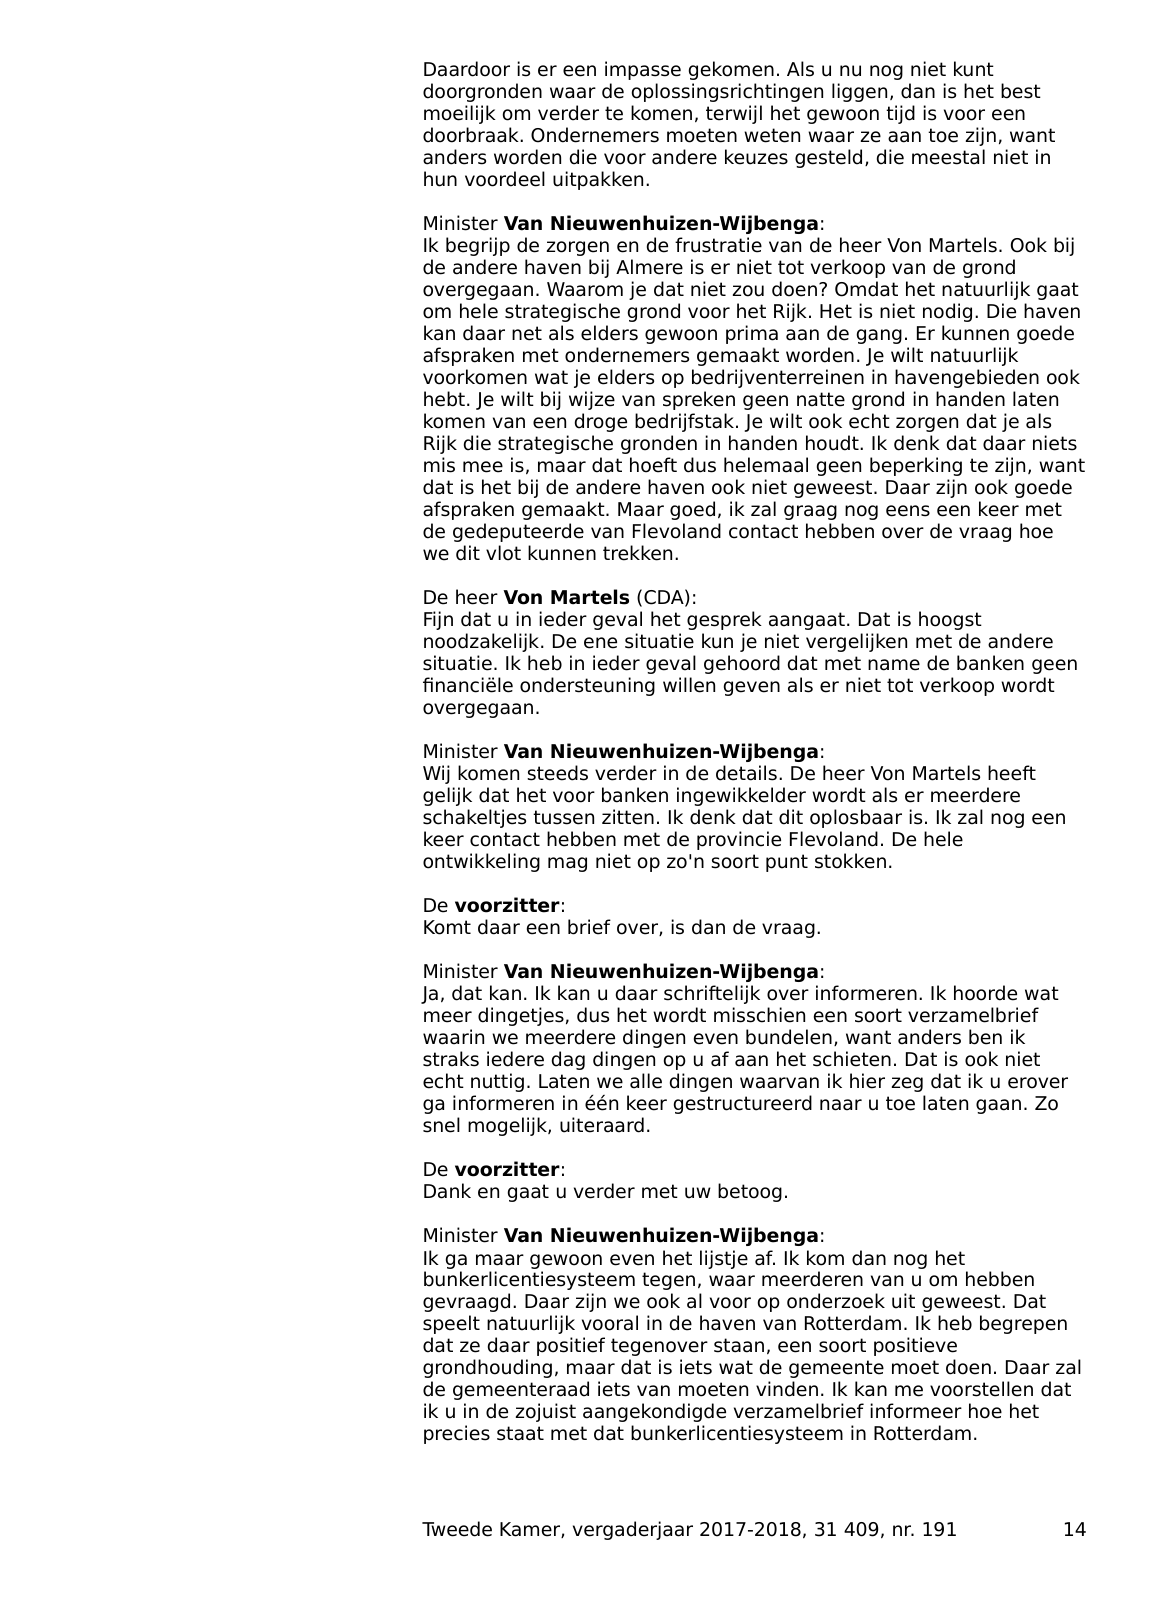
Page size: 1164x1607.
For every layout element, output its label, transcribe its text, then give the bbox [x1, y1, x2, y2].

text Minister Van Nieuwenhuizen-Wijbenga: [422, 961, 1087, 983]
text Minister Van Nieuwenhuizen-Wijbenga: [422, 1225, 1087, 1247]
text Fijn dat u in ieder geval het gesprek aangaat. Dat is hoogst noodzakelijk. De ene situatie kun je niet vergelijken met de andere situatie. Ik heb in ieder geval gehoord dat met name de banken geen financiële ondersteuning willen geven als er niet tot verkoop wordt overgegaan. [422, 609, 1087, 719]
text Ik begrijp de zorgen en de frustratie van de heer Von Martels. Ook bij de andere haven bij Almere is er niet tot verkoop van de grond overgegaan. Waarom je dat niet zou doen? Omdat het natuurlijk gaat om hele strategische grond voor het Rijk. Het is niet nodig. Die haven kan daar net als elders gewoon prima aan de gang. Er kunnen goede afspraken met ondernemers gemaakt worden. Je wilt natuurlijk voorkomen wat je elders op bedrijventerreinen in havengebieden ook hebt. Je wilt bij wijze van spreken geen natte grond in handen laten komen van een droge bedrijfstak. Je wilt ook echt zorgen dat je als Rijk die strategische gronden in handen houdt. Ik denk dat daar niets mis mee is, maar dat hoeft dus helemaal geen beperking te zijn, want dat is het bij de andere haven ook niet geweest. Daar zijn ook goede afspraken gemaakt. Maar goed, ik zal graag nog eens een keer met de gedeputeerde van Flevoland contact hebben over de vraag hoe we dit vlot kunnen trekken. [422, 235, 1087, 565]
text Daardoor is er een impasse gekomen. Als u nu nog niet kunt doorgronden waar de oplossingsrichtingen liggen, dan is het best moeilijk om verder te komen, terwijl het gewoon tijd is voor een doorbraak. Ondernemers moeten weten waar ze aan toe zijn, want anders worden die voor andere keuzes gesteld, die meestal niet in hun voordeel uitpakken. [422, 59, 1087, 191]
text Ik ga maar gewoon even het lijstje af. Ik kom dan nog het bunkerlicentiesysteem tegen, waar meerderen van u om hebben gevraagd. Daar zijn we ook al voor op onderzoek uit geweest. Dat speelt natuurlijk vooral in de haven van Rotterdam. Ik heb begrepen dat ze daar positief tegenover staan, een soort positieve grondhouding, maar dat is iets wat de gemeente moet doen. Daar zal de gemeenteraad iets van moeten vinden. Ik kan me voorstellen dat ik u in de zojuist aangekondigde verzamelbrief informeer hoe het precies staat met dat bunkerlicentiesysteem in Rotterdam. [422, 1247, 1087, 1445]
text De voorzitter: [422, 1159, 1087, 1181]
text Wij komen steeds verder in de details. De heer Von Martels heeft gelijk dat het voor banken ingewikkelder wordt als er meerdere schakeltjes tussen zitten. Ik denk dat dit oplosbaar is. Ik zal nog een keer contact hebben met de provincie Flevoland. De hele ontwikkeling mag niet op zo'n soort punt stokken. [422, 763, 1087, 873]
text Minister Van Nieuwenhuizen-Wijbenga: [422, 741, 1087, 763]
text Dank en gaat u verder met uw betoog. [422, 1181, 1087, 1203]
text Ja, dat kan. Ik kan u daar schriftelijk over informeren. Ik hoorde wat meer dingetjes, dus het wordt misschien een soort verzamelbrief waarin we meerdere dingen even bundelen, want anders ben ik straks iedere dag dingen op u af aan het schieten. Dat is ook niet echt nuttig. Laten we alle dingen waarvan ik hier zeg dat ik u erover ga informeren in één keer gestructureerd naar u toe laten gaan. Zo snel mogelijk, uiteraard. [422, 983, 1087, 1137]
text De voorzitter: [422, 895, 1087, 917]
text De heer Von Martels (CDA): [422, 587, 1087, 609]
text Minister Van Nieuwenhuizen-Wijbenga: [422, 213, 1087, 235]
text Komt daar een brief over, is dan de vraag. [422, 917, 1087, 939]
